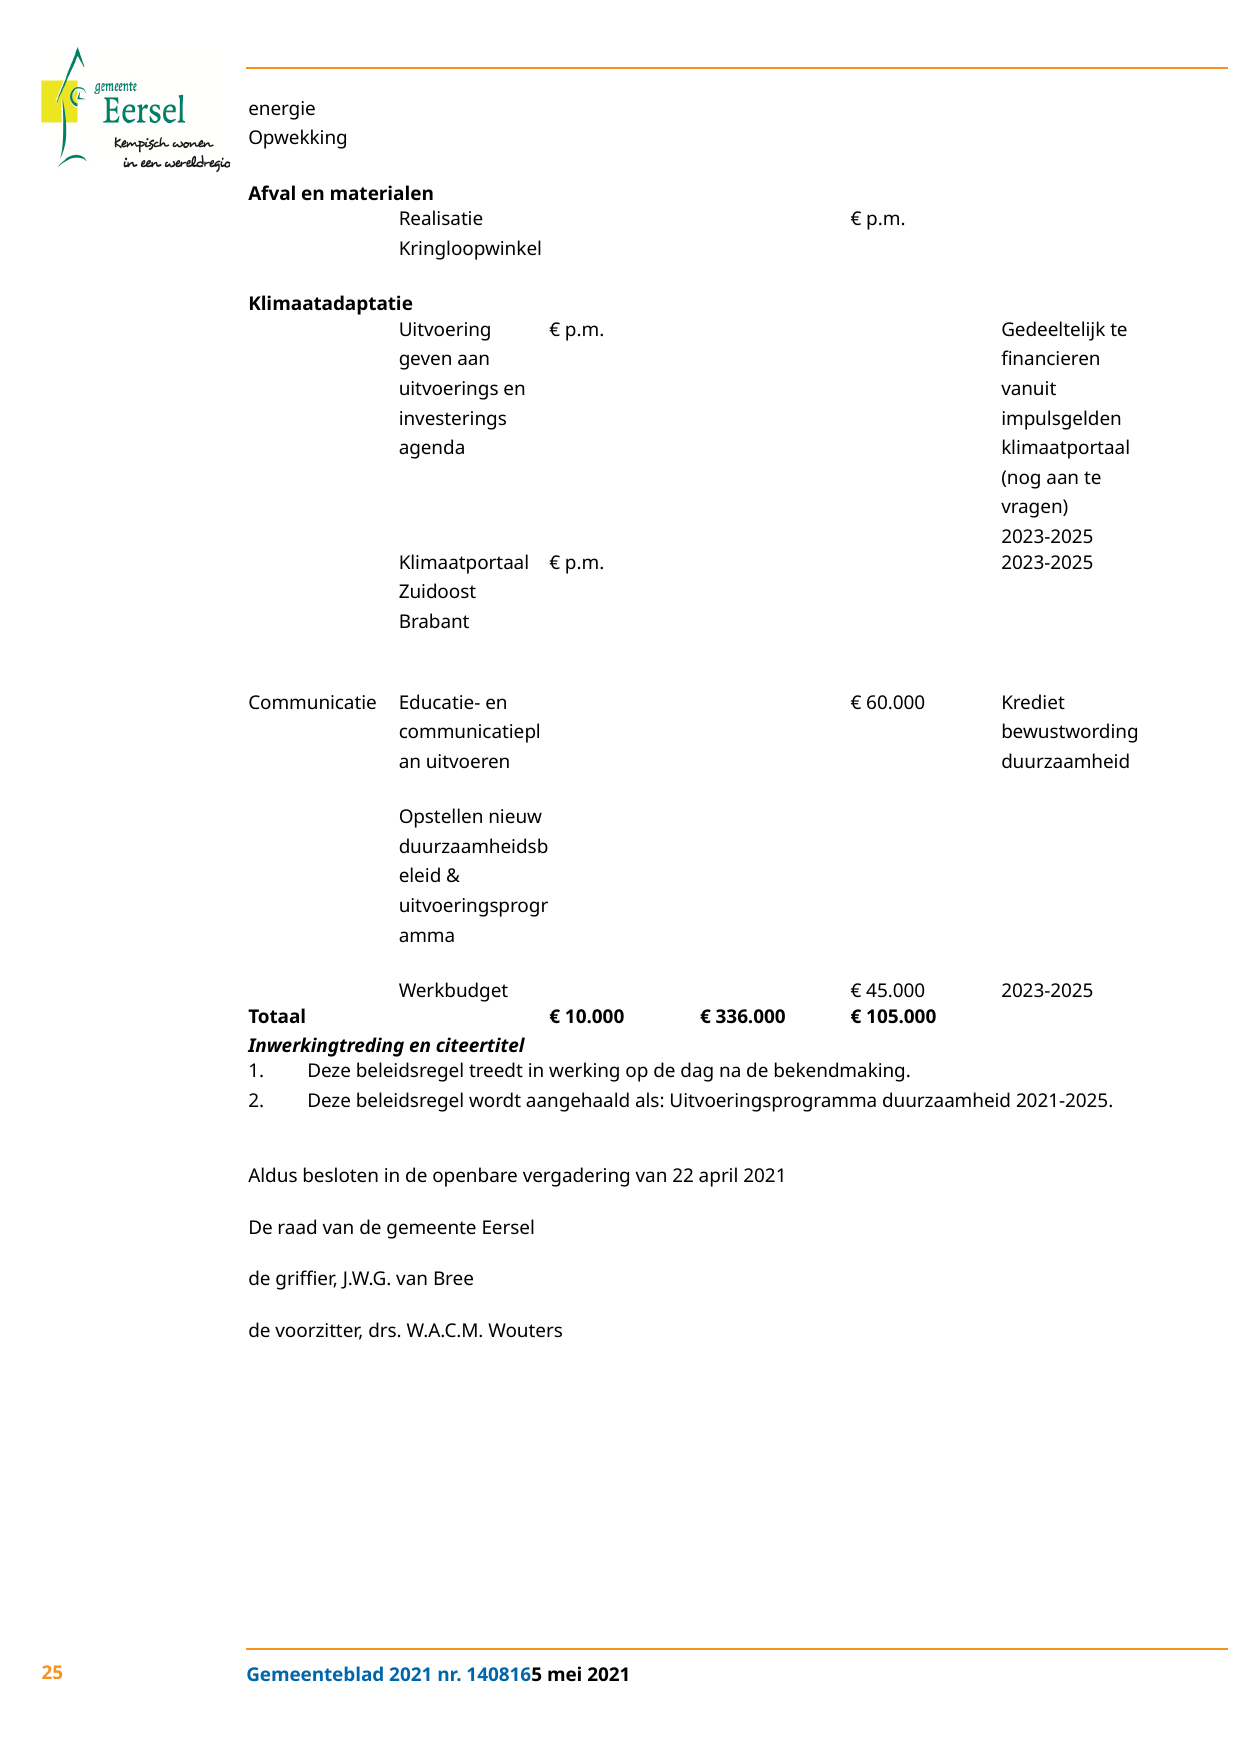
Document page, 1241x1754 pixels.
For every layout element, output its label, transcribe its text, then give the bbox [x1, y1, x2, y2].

table_cell [248, 549, 398, 663]
table_cell [850, 549, 1001, 663]
table_cell € 336.000 [700, 1003, 850, 1029]
table_cell € 10.000 [549, 1003, 700, 1029]
table_cell [248, 316, 398, 549]
table_cell Klimaatadaptatie [248, 290, 1152, 316]
table_cell [1001, 804, 1152, 977]
table_cell 2023-2025 [1001, 977, 1152, 1003]
table_cell [399, 95, 549, 180]
table_cell [850, 804, 1001, 977]
table_cell [248, 663, 1152, 689]
table_cell [700, 977, 850, 1003]
table_cell [549, 205, 700, 290]
table_cell [700, 804, 850, 977]
table_cell Uitvoering geven aan uitvoerings en investerings agenda [399, 316, 549, 549]
table_cell [549, 95, 700, 180]
table_cell [700, 205, 850, 290]
list Deze beleidsregel wordt aangehaald als: Uitvoeringsprogramma duurzaamheid 2021-2025. [248, 1087, 1152, 1113]
picture [41, 47, 231, 172]
table_cell Gedeeltelijk te financieren vanuit impulsgelden klimaatportaal (nog aan te vragen) 2023-2025 [1001, 316, 1152, 549]
table_cell € p.m. [549, 316, 700, 549]
table_cell [700, 316, 850, 549]
table_cell [248, 205, 398, 290]
text Inwerkingtreding en citeertitel [248, 1032, 1152, 1058]
table_cell [700, 549, 850, 663]
table_cell Totaal [248, 1003, 398, 1029]
table_cell Krediet bewustwording duurzaamheid [1001, 689, 1152, 803]
table_cell Werkbudget [399, 977, 549, 1003]
list Deze beleidsregel treedt in werking op de dag na de bekendmaking. [248, 1058, 1152, 1083]
table_cell [248, 804, 398, 977]
table_cell [700, 689, 850, 803]
table_cell € 105.000 [850, 1003, 1001, 1029]
table_cell € p.m. [549, 549, 700, 663]
table_cell € 45.000 [850, 977, 1001, 1003]
text Aldus besloten in de openbare vergadering van 22 april 2021 [248, 1162, 1152, 1188]
table_cell Realisatie Kringloopwinkel [399, 205, 549, 290]
text de griffier, J.W.G. van Bree [248, 1265, 1152, 1291]
table_cell € 60.000 [850, 689, 1001, 803]
table_cell [700, 95, 850, 180]
table_cell € p.m. [850, 205, 1001, 290]
table_cell Communicatie [248, 689, 398, 803]
table_cell [549, 804, 700, 977]
table_cell [549, 689, 700, 803]
table_cell [1001, 205, 1152, 290]
table_cell [248, 977, 398, 1003]
text De raad van de gemeente Eersel [248, 1214, 1152, 1239]
table_cell Klimaatportaal Zuidoost Brabant [399, 549, 549, 663]
table_cell energie Opwekking [248, 95, 398, 180]
table_cell [1001, 1003, 1152, 1029]
table_cell [399, 1003, 549, 1029]
table_cell Afval en materialen [248, 180, 1152, 205]
table_cell Educatie- en communicatieplan uitvoeren [399, 689, 549, 803]
text de voorzitter, drs. W.A.C.M. Wouters [248, 1317, 1152, 1342]
table_cell [850, 316, 1001, 549]
table_cell [850, 95, 1001, 180]
table_cell 2023-2025 [1001, 549, 1152, 663]
table_cell [549, 977, 700, 1003]
table_cell Opstellen nieuw duurzaamheidsbeleid & uitvoeringsprogramma [399, 804, 549, 977]
table_cell [1001, 95, 1152, 180]
